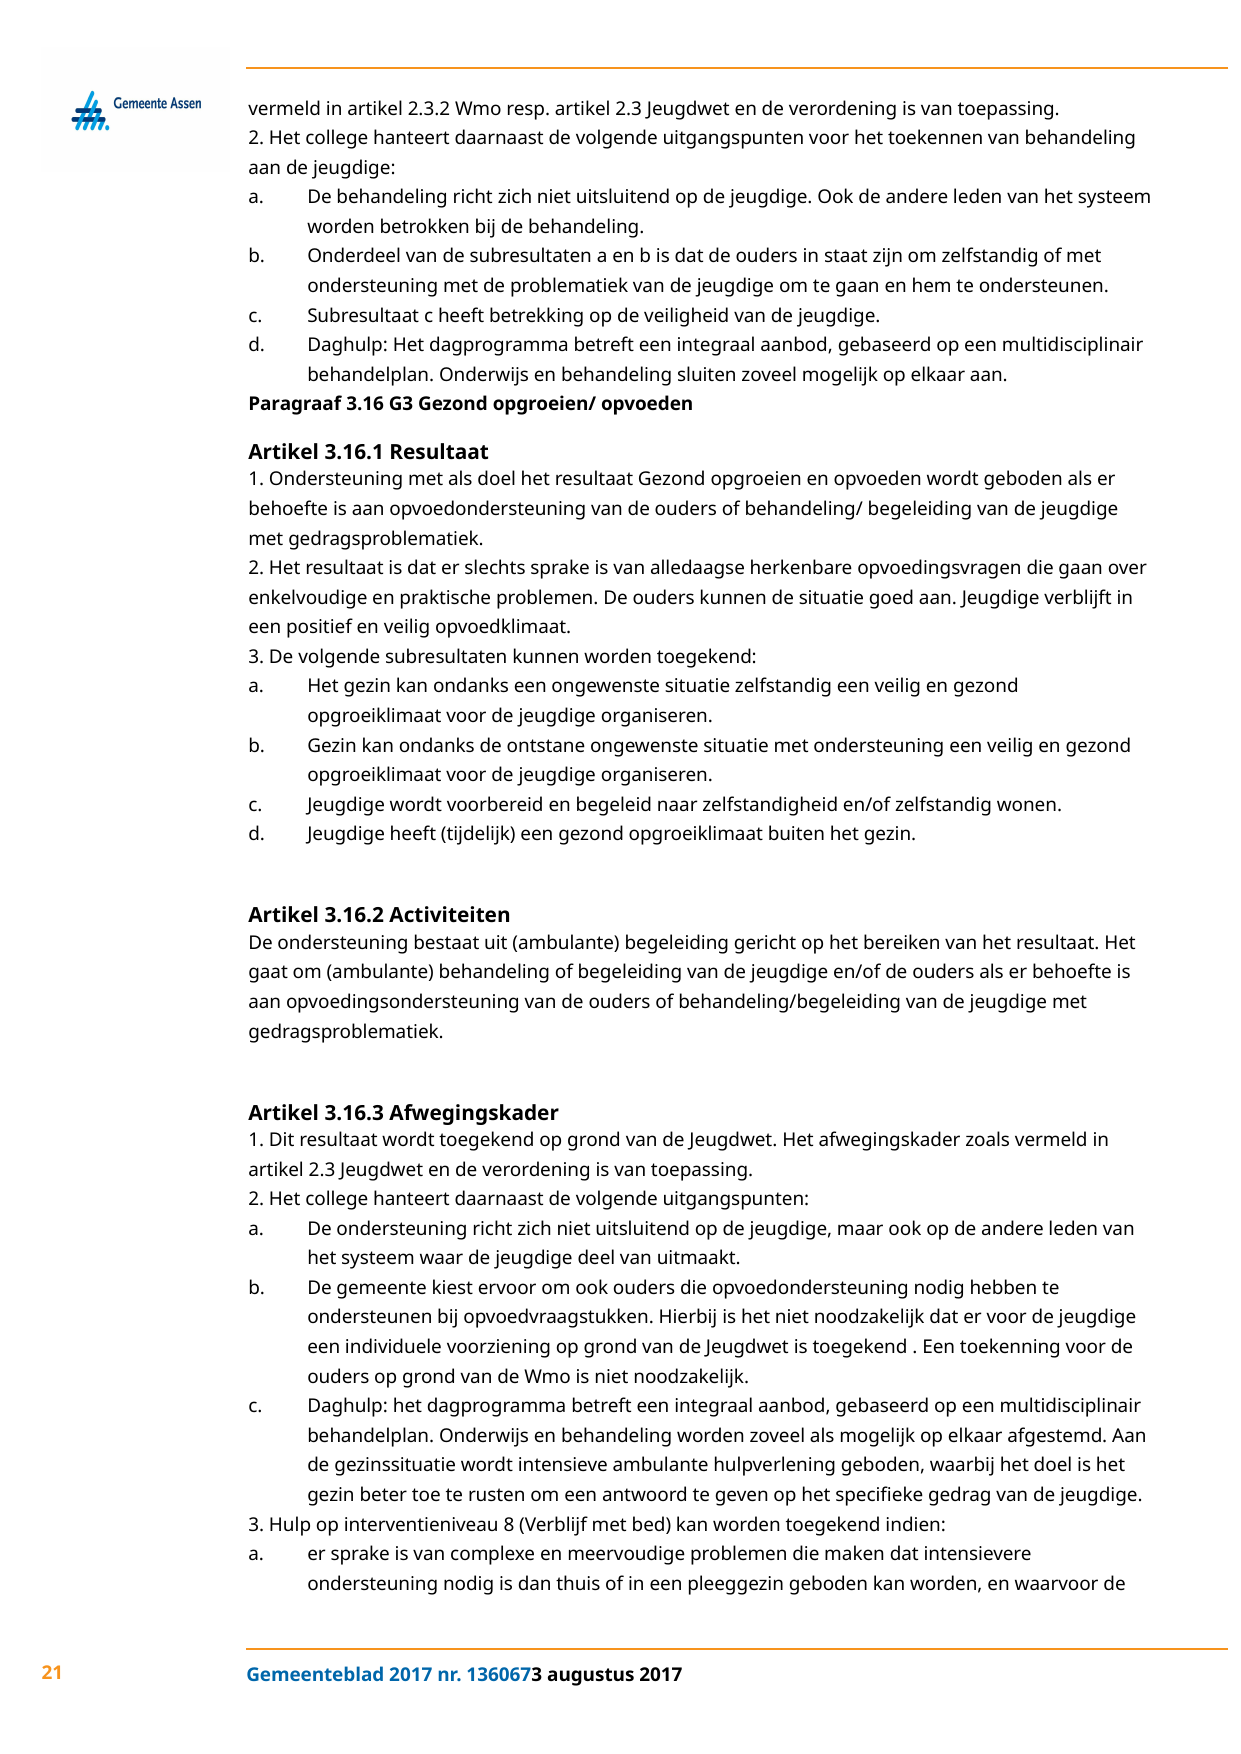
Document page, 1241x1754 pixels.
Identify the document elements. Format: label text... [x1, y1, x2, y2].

text Artikel 3.16.1 Resultaat [248, 437, 1152, 466]
text Artikel 3.16.3 Afwegingskader [248, 1098, 1152, 1126]
text 2. Het college hanteert daarnaast de volgende uitgangspunten: [248, 1185, 1152, 1211]
list Jeugdige wordt voorbereid en begeleid naar zelfstandigheid en/of zelfstandig wonen. [248, 791, 1152, 817]
list Het gezin kan ondanks een ongewenste situatie zelfstandig een veilig en gezond opgroeiklimaat voor de jeugdige organiseren. [248, 673, 1152, 728]
list Daghulp: het dagprogramma betreft een integraal aanbod, gebaseerd op een multidisciplinair behandelplan. Onderwijs en behandeling worden zoveel als mogelijk op elkaar afgestemd. Aan de gezinssituatie wordt intensieve ambulante hulpverlening geboden, waarbij het doel is het gezin beter toe te rusten om een antwoord te geven op het specifieke gedrag van de jeugdige. [248, 1392, 1152, 1507]
list Onderdeel van de subresultaten a en b is dat de ouders in staat zijn om zelfstandig of met ondersteuning met de problematiek van de jeugdige om te gaan en hem te ondersteunen. [248, 243, 1152, 298]
text De ondersteuning bestaat uit (ambulante) begeleiding gericht op het bereiken van het resultaat. Het gaat om (ambulante) behandeling of begeleiding van de jeugdige en/of de ouders als er behoefte is aan opvoedingsondersteuning van de ouders of behandeling/begeleiding van de jeugdige met gedragsproblematiek. [248, 929, 1152, 1043]
text vermeld in artikel 2.3.2 Wmo resp. artikel 2.3 Jeugdwet en de verordening is van toepassing. [248, 95, 1152, 121]
text Artikel 3.16.2 Activiteiten [248, 901, 1152, 929]
picture [41, 47, 231, 172]
text 2. Het resultaat is dat er slechts sprake is van alledaagse herkenbare opvoedingsvragen die gaan over enkelvoudige en praktische problemen. De ouders kunnen de situatie goed aan. Jeugdige verblijft in een positief en veilig opvoedklimaat. [248, 554, 1152, 639]
list Jeugdige heeft (tijdelijk) een gezond opgroeiklimaat buiten het gezin. [248, 821, 1152, 846]
text 2. Het college hanteert daarnaast de volgende uitgangspunten voor het toekennen van behandeling aan de jeugdige: [248, 124, 1152, 180]
list De behandeling richt zich niet uitsluitend op de jeugdige. Ook de andere leden van het systeem worden betrokken bij de behandeling. [248, 183, 1152, 239]
text 3. Hulp op interventieniveau 8 (Verblijf met bed) kan worden toegekend indien: [248, 1511, 1152, 1537]
list Daghulp: Het dagprogramma betreft een integraal aanbod, gebaseerd op een multidisciplinair behandelplan. Onderwijs en behandeling sluiten zoveel mogelijk op elkaar aan. [248, 331, 1152, 387]
text 1. Dit resultaat wordt toegekend op grond van de Jeugdwet. Het afwegingskader zoals vermeld in artikel 2.3 Jeugdwet en de verordening is van toepassing. [248, 1126, 1152, 1182]
list Gezin kan ondanks de ontstane ongewenste situatie met ondersteuning een veilig en gezond opgroeiklimaat voor de jeugdige organiseren. [248, 732, 1152, 787]
list er sprake is van complexe en meervoudige problemen die maken dat intensievere ondersteuning nodig is dan thuis of in een pleeggezin geboden kan worden, en waarvoor de [248, 1540, 1152, 1596]
list Subresultaat c heeft betrekking op de veiligheid van de jeugdige. [248, 302, 1152, 328]
text Paragraaf 3.16 G3 Gezond opgroeien/ opvoeden [248, 391, 1152, 416]
list De ondersteuning richt zich niet uitsluitend op de jeugdige, maar ook op de andere leden van het systeem waar de jeugdige deel van uitmaakt. [248, 1215, 1152, 1270]
text 1. Ondersteuning met als doel het resultaat Gezond opgroeien en opvoeden wordt geboden als er behoefte is aan opvoedondersteuning van de ouders of behandeling/ begeleiding van de jeugdige met gedragsproblematiek. [248, 466, 1152, 551]
text 3. De volgende subresultaten kunnen worden toegekend: [248, 643, 1152, 669]
list De gemeente kiest ervoor om ook ouders die opvoedondersteuning nodig hebben te ondersteunen bij opvoedvraagstukken. Hierbij is het niet noodzakelijk dat er voor de jeugdige een individuele voorziening op grond van de Jeugdwet is toegekend . Een toekenning voor de ouders op grond van de Wmo is niet noodzakelijk. [248, 1274, 1152, 1389]
